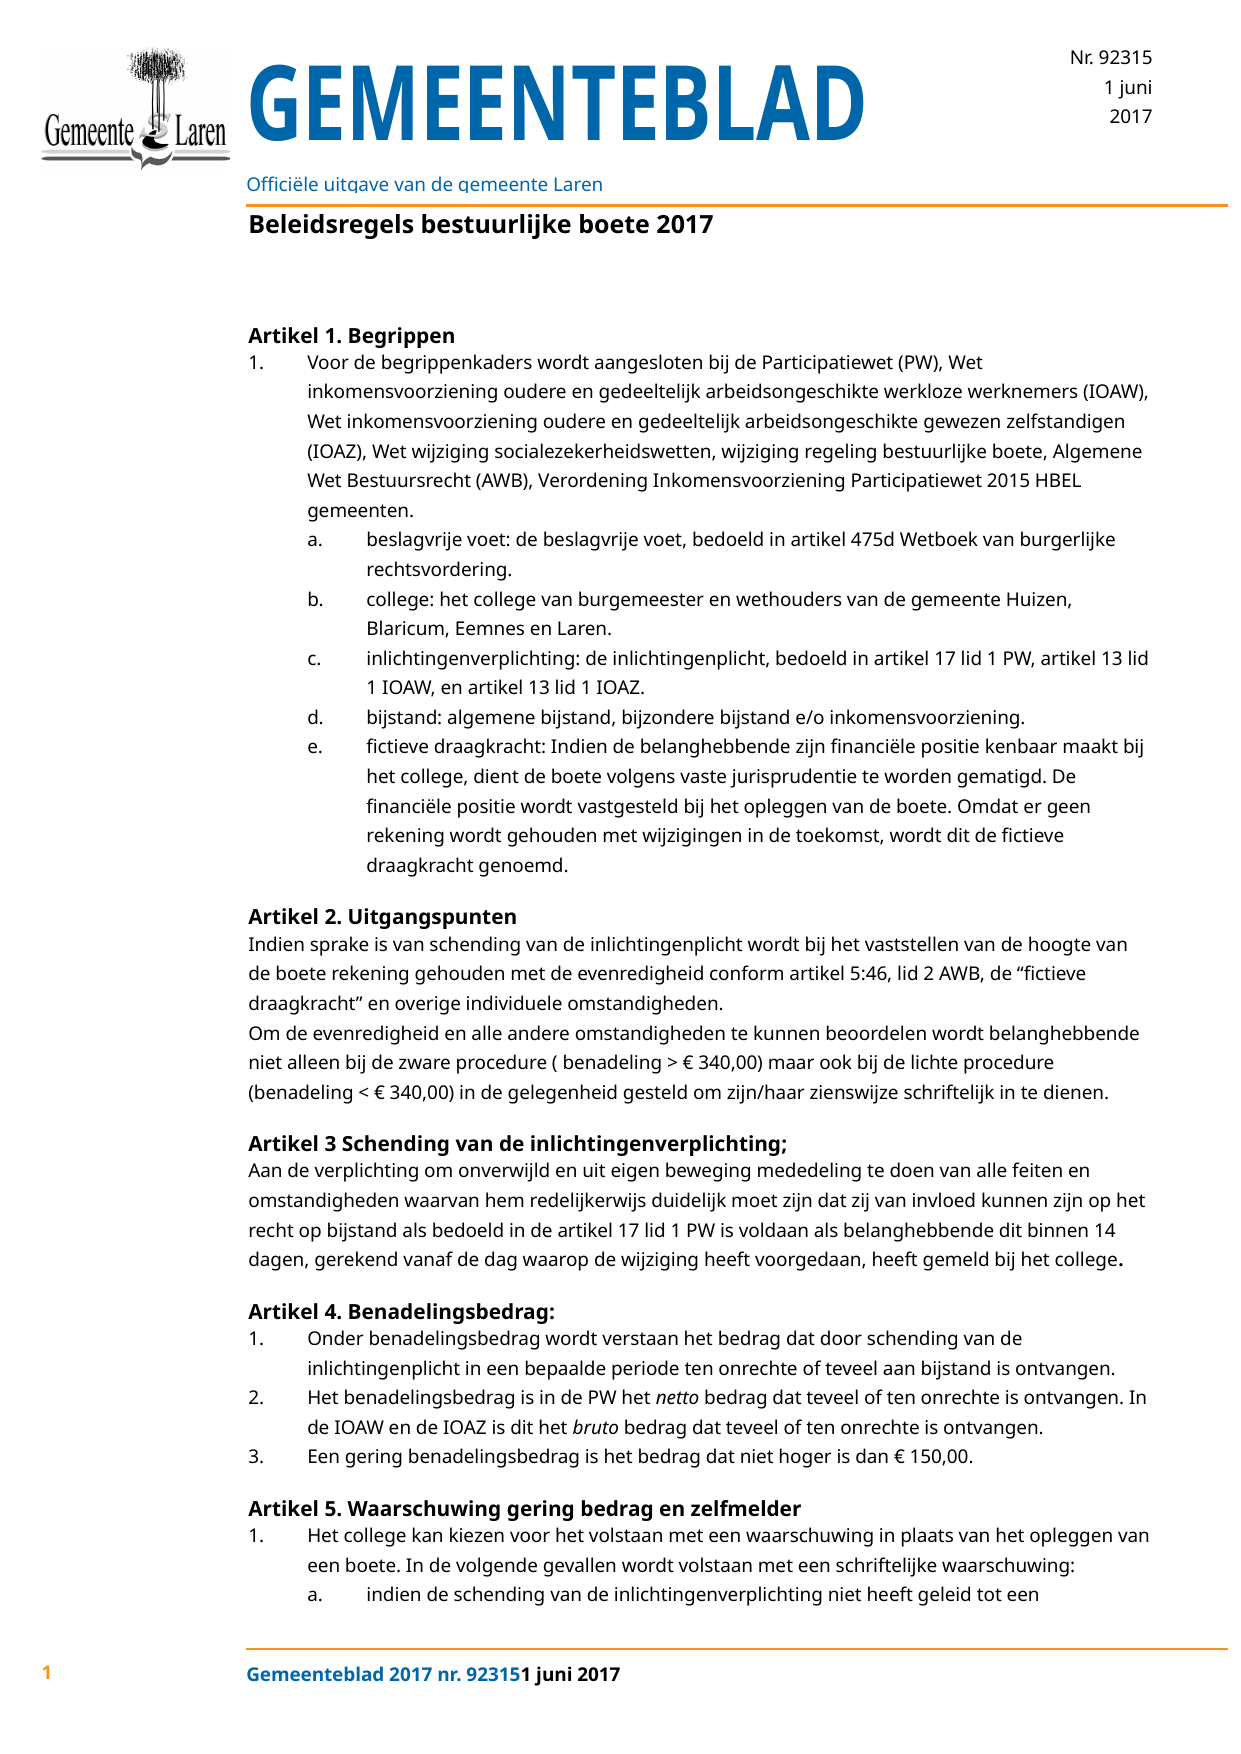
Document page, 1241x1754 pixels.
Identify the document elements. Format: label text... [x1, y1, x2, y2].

list bijstand: algemene bijstand, bijzondere bijstand e/o inkomensvoorziening. [307, 704, 1152, 730]
list Onder benadelingsbedrag wordt verstaan het bedrag dat door schending van de inlichtingenplicht in een bepaalde periode ten onrechte of teveel aan bijstand is ontvangen. [248, 1325, 1152, 1381]
list Het college kan kiezen voor het volstaan met een waarschuwing in plaats van het opleggen van een boete. In de volgende gevallen wordt volstaan met een schriftelijke waarschuwing: [248, 1522, 1152, 1578]
list indien de schending van de inlichtingenverplichting niet heeft geleid tot een [307, 1582, 1152, 1607]
list Een gering benadelingsbedrag is het bedrag dat niet hoger is dan € 150,00. [248, 1444, 1152, 1469]
text Artikel 2. Uitgangspunten [248, 902, 1152, 931]
text Artikel 1. Begrippen [248, 321, 1152, 349]
list fictieve draagkracht: Indien de belanghebbende zijn financiële positie kenbaar maakt bij het college, dient de boete volgens vaste jurisprudentie te worden gematigd. De financiële positie wordt vastgesteld bij het opleggen van de boete. Omdat er geen rekening wordt gehouden met wijzigingen in de toekomst, wordt dit de fictieve draagkracht genoemd. [307, 734, 1152, 878]
text Indien sprake is van schending van de inlichtingenplicht wordt bij het vaststellen van de hoogte van de boete rekening gehouden met de evenredigheid conform artikel 5:46, lid 2 AWB, de “fictieve draagkracht” en overige individuele omstandigheden. [248, 931, 1152, 1016]
list Voor de begrippenkaders wordt aangesloten bij de Participatiewet (PW), Wet inkomensvoorziening oudere en gedeeltelijk arbeidsongeschikte werkloze werknemers (IOAW), Wet inkomensvoorziening oudere en gedeeltelijk arbeidsongeschikte gewezen zelfstandigen (IOAZ), Wet wijziging socialezekerheidswetten, wijziging regeling bestuurlijke boete, Algemene Wet Bestuursrecht (AWB), Verordening Inkomensvoorziening Participatiewet 2015 HBEL gemeenten. [248, 349, 1152, 523]
list beslagvrije voet: de beslagvrije voet, bedoeld in artikel 475d Wetboek van burgerlijke rechtsvordering. [307, 527, 1152, 582]
text Artikel 4. Benadelingsbedrag: [248, 1297, 1152, 1325]
text Artikel 3 Schending van de inlichtingenverplichting; [248, 1129, 1152, 1158]
text Artikel 5. Waarschuwing gering bedrag en zelfmelder [248, 1494, 1152, 1522]
picture [41, 47, 231, 172]
text Beleidsregels bestuurlijke boete 2017 [248, 207, 1152, 241]
list college: het college van burgemeester en wethouders van de gemeente Huizen, Blaricum, Eemnes en Laren. [307, 586, 1152, 641]
list Het benadelingsbedrag is in de PW het netto bedrag dat teveel of ten onrechte is ontvangen. In de IOAW en de IOAZ is dit het bruto bedrag dat teveel of ten onrechte is ontvangen. [248, 1384, 1152, 1440]
text Aan de verplichting om onverwijld en uit eigen beweging mededeling te doen van alle feiten en omstandigheden waarvan hem redelijkerwijs duidelijk moet zijn dat zij van invloed kunnen zijn op het recht op bijstand als bedoeld in de artikel 17 lid 1 PW is voldaan als belanghebbende dit binnen 14 dagen, gerekend vanaf de dag waarop de wijziging heeft voorgedaan, heeft gemeld bij het college. [248, 1158, 1152, 1272]
list inlichtingenverplichting: de inlichtingenplicht, bedoeld in artikel 17 lid 1 PW, artikel 13 lid 1 IOAW, en artikel 13 lid 1 IOAZ. [307, 645, 1152, 700]
text Om de evenredigheid en alle andere omstandigheden te kunnen beoordelen wordt belanghebbende niet alleen bij de zware procedure ( benadeling > € 340,00) maar ook bij de lichte procedure (benadeling < € 340,00) in de gelegenheid gesteld om zijn/haar zienswijze schriftelijk in te dienen. [248, 1020, 1152, 1104]
